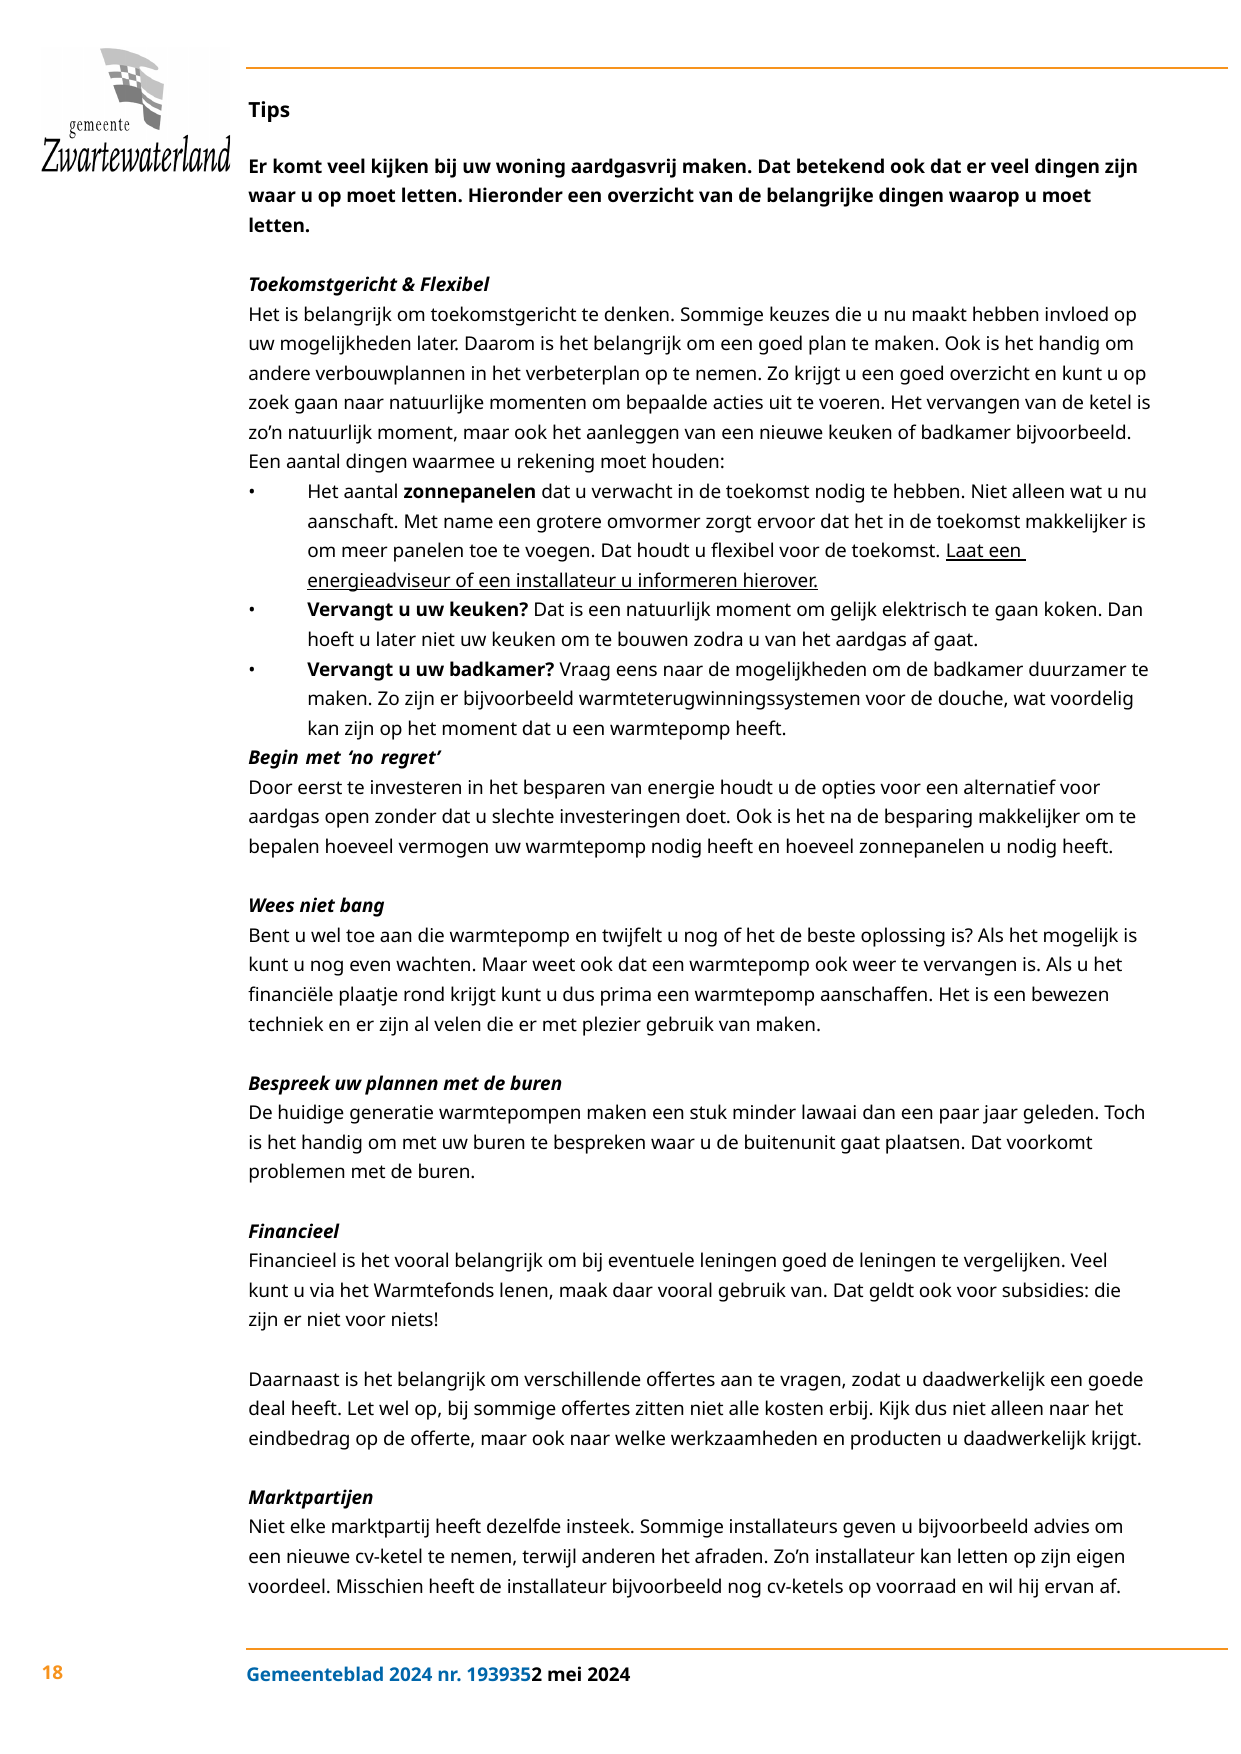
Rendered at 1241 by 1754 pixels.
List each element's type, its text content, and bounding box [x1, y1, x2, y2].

text Begin met ‘no regret’ [248, 744, 1152, 770]
text Bespreek uw plannen met de buren [248, 1070, 1152, 1096]
text Wees niet bang [248, 892, 1152, 918]
text Financieel is het vooral belangrijk om bij eventuele leningen goed de leningen te vergelijken. Veel kunt u via het Warmtefonds lenen, maak daar vooral gebruik van. Dat geldt ook voor subsidies: die zijn er niet voor niets! [248, 1247, 1152, 1332]
text De huidige generatie warmtepompen maken een stuk minder lawaai dan een paar jaar geleden. Toch is het handig om met uw buren te bespreken waar u de buitenunit gaat plaatsen. Dat voorkomt problemen met de buren. [248, 1099, 1152, 1184]
text Financieel [248, 1218, 1152, 1244]
text Marktpartijen [248, 1484, 1152, 1510]
text Niet elke marktpartij heeft dezelfde insteek. Sommige installateurs geven u bijvoorbeeld advies om een nieuwe cv-ketel te nemen, terwijl anderen het afraden. Zo’n installateur kan letten op zijn eigen voordeel. Misschien heeft de installateur bijvoorbeeld nog cv-ketels op voorraad en wil hij ervan af. [248, 1514, 1152, 1599]
text Daarnaast is het belangrijk om verschillende offertes aan te vragen, zodat u daadwerkelijk een goede deal heeft. Let wel op, bij sommige offertes zitten niet alle kosten erbij. Kijk dus niet alleen naar het eindbedrag op de offerte, maar ook naar welke werkzaamheden en producten u daadwerkelijk krijgt. [248, 1366, 1152, 1451]
picture [41, 47, 231, 172]
text Er komt veel kijken bij uw woning aardgasvrij maken. Dat betekend ook dat er veel dingen zijn waar u op moet letten. Hieronder een overzicht van de belangrijke dingen waarop u moet letten. [248, 153, 1152, 238]
text Door eerst te investeren in het besparen van energie houdt u de opties voor een alternatief voor aardgas open zonder dat u slechte investeringen doet. Ook is het na de besparing makkelijker om te bepalen hoeveel vermogen uw warmtepomp nodig heeft en hoeveel zonnepanelen u nodig heeft. [248, 774, 1152, 859]
list Vervangt u uw keuken? Dat is een natuurlijk moment om gelijk elektrisch te gaan koken. Dan hoeft u later niet uw keuken om te bouwen zodra u van het aardgas af gaat. [248, 597, 1152, 652]
list Vervangt u uw badkamer? Vraag eens naar de mogelijkheden om de badkamer duurzamer te maken. Zo zijn er bijvoorbeeld warmteterugwinningssystemen voor de douche, wat voordelig kan zijn op het moment dat u een warmtepomp heeft. [248, 656, 1152, 741]
text Toekomstgericht & Flexibel [248, 271, 1152, 297]
text Het is belangrijk om toekomstgericht te denken. Sommige keuzes die u nu maakt hebben invloed op uw mogelijkheden later. Daarom is het belangrijk om een goed plan te maken. Ook is het handig om andere verbouwplannen in het verbeterplan op te nemen. Zo krijgt u een goed overzicht en kunt u op zoek gaan naar natuurlijke momenten om bepaalde acties uit te voeren. Het vervangen van de ketel is zo’n natuurlijk moment, maar ook het aanleggen van een nieuwe keuken of badkamer bijvoorbeeld. Een aantal dingen waarmee u rekening moet houden: [248, 301, 1152, 474]
text Tips [248, 95, 1152, 123]
text Bent u wel toe aan die warmtepomp en twijfelt u nog of het de beste oplossing is? Als het mogelijk is kunt u nog even wachten. Maar weet ook dat een warmtepomp ook weer te vervangen is. Als u het financiële plaatje rond krijgt kunt u dus prima een warmtepomp aanschaffen. Het is een bewezen techniek en er zijn al velen die er met plezier gebruik van maken. [248, 922, 1152, 1037]
list Het aantal zonnepanelen dat u verwacht in de toekomst nodig te hebben. Niet alleen wat u nu aanschaft. Met name een grotere omvormer zorgt ervoor dat het in de toekomst makkelijker is om meer panelen toe te voegen. Dat houdt u flexibel voor de toekomst. Laat een energieadviseur of een installateur u informeren hierover. [248, 478, 1152, 593]
